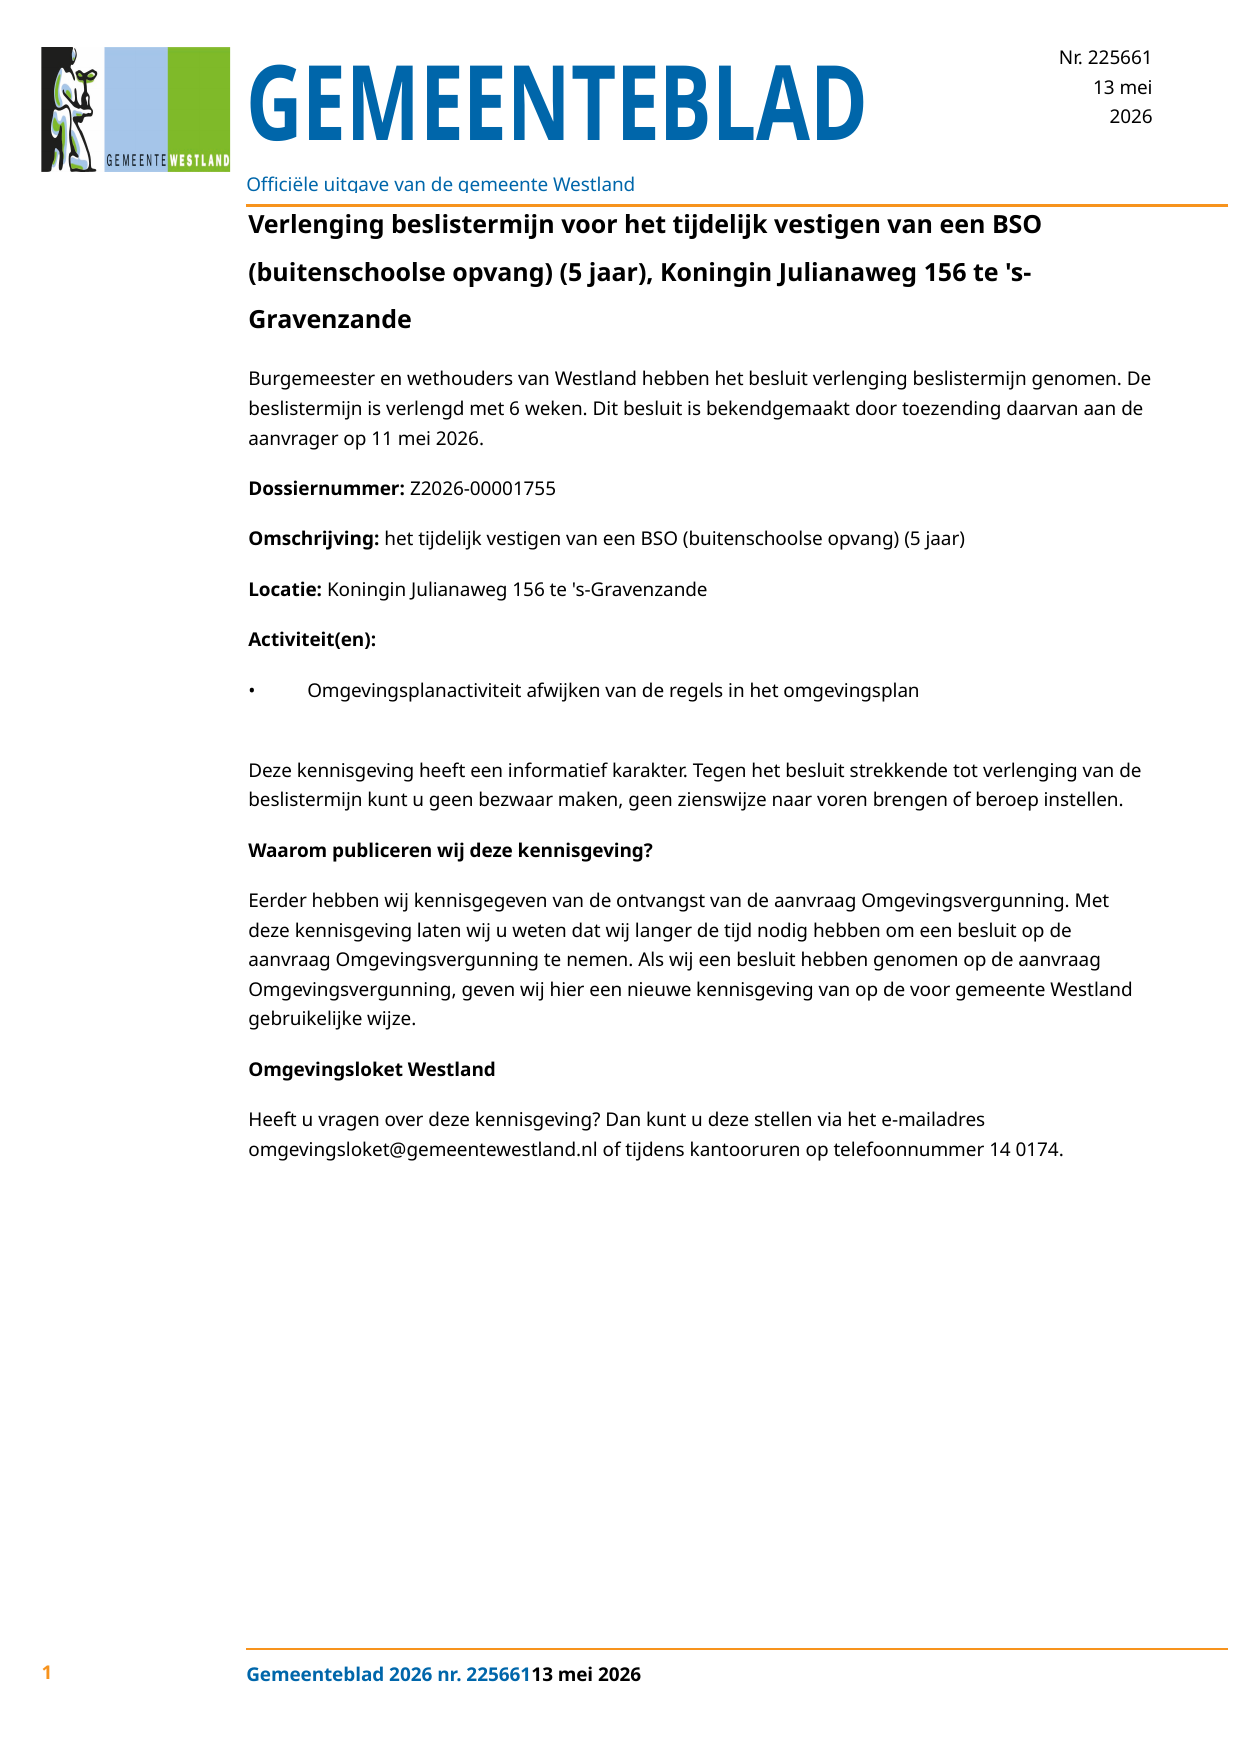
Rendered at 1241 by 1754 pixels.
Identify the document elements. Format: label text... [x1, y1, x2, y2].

text Deze kennisgeving heeft een informatief karakter. Tegen het besluit strekkende tot verlenging van de beslistermijn kunt u geen bezwaar maken, geen zienswijze naar voren brengen of beroep instellen. [248, 757, 1152, 812]
text Dossiernummer: Z2026-00001755 [248, 475, 1152, 501]
text Waarom publiceren wij deze kennisgeving? [248, 837, 1152, 862]
text Verlenging beslistermijn voor het tijdelijk vestigen van een BSO (buitenschoolse opvang) (5 jaar), Koningin Julianaweg 156 te 's-Gravenzande [248, 207, 1152, 336]
text Omgevingsloket Westland [248, 1056, 1152, 1082]
list Omgevingsplanactiviteit afwijken van de regels in het omgevingsplan [248, 677, 1152, 702]
text Omschrijving: het tijdelijk vestigen van een BSO (buitenschoolse opvang) (5 jaar) [248, 526, 1152, 551]
text Activiteit(en): [248, 626, 1152, 652]
text Heeft u vragen over deze kennisgeving? Dan kunt u deze stellen via het e-mailadres omgevingsloket@gemeentewestland.nl of tijdens kantooruren op telefoonnummer 14 0174. [248, 1106, 1152, 1162]
text Locatie: Koningin Julianaweg 156 te 's-Gravenzande [248, 576, 1152, 602]
picture [41, 47, 231, 172]
text Eerder hebben wij kennisgegeven van de ontvangst van de aanvraag Omgevingsvergunning. Met deze kennisgeving laten wij u weten dat wij langer de tijd nodig hebben om een besluit op de aanvraag Omgevingsvergunning te nemen. Als wij een besluit hebben genomen op de aanvraag Omgevingsvergunning, geven wij hier een nieuwe kennisgeving van op de voor gemeente Westland gebruikelijke wijze. [248, 887, 1152, 1031]
text Burgemeester en wethouders van Westland hebben het besluit verlenging beslistermijn genomen. De beslistermijn is verlengd met 6 weken. Dit besluit is bekendgemaakt door toezending daarvan aan de aanvrager op 11 mei 2026. [248, 366, 1152, 450]
